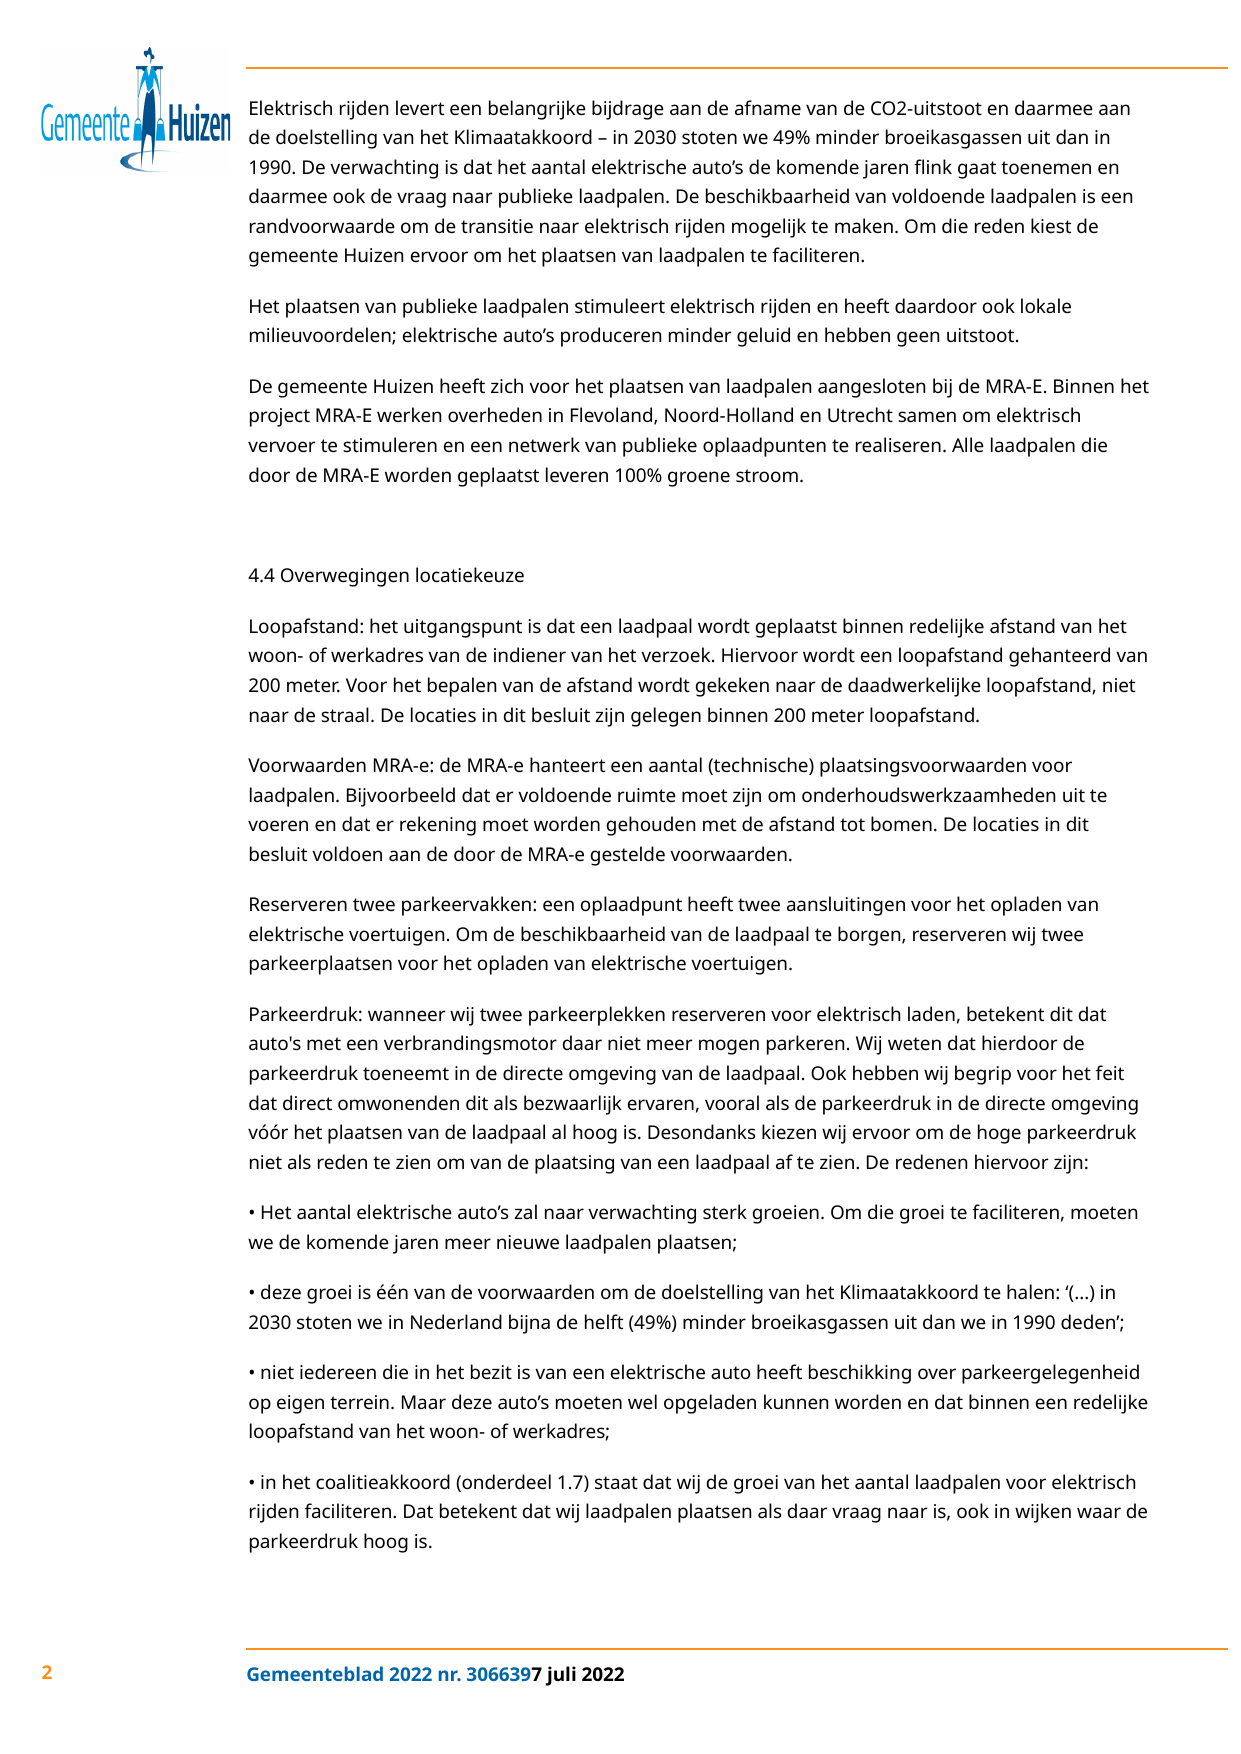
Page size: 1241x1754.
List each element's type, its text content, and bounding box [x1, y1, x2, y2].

text Parkeerdruk: wanneer wij twee parkeerplekken reserveren voor elektrisch laden, betekent dit dat auto's met een verbrandingsmotor daar niet meer mogen parkeren. Wij weten dat hierdoor de parkeerdruk toeneemt in de directe omgeving van de laadpaal. Ook hebben wij begrip voor het feit dat direct omwonenden dit als bezwaarlijk ervaren, vooral als de parkeerdruk in de directe omgeving vóór het plaatsen van de laadpaal al hoog is. Desondanks kiezen wij ervoor om de hoge parkeerdruk niet als reden te zien om van de plaatsing van een laadpaal af te zien. De redenen hiervoor zijn: [248, 1001, 1152, 1175]
text • Het aantal elektrische auto’s zal naar verwachting sterk groeien. Om die groei te faciliteren, moeten we de komende jaren meer nieuwe laadpalen plaatsen; [248, 1199, 1152, 1255]
text Voorwaarden MRA-e: de MRA-e hanteert een aantal (technische) plaatsingsvoorwaarden voor laadpalen. Bijvoorbeeld dat er voldoende ruimte moet zijn om onderhoudswerkzaamheden uit te voeren en dat er rekening moet worden gehouden met de afstand tot bomen. De locaties in dit besluit voldoen aan de door de MRA-e gestelde voorwaarden. [248, 752, 1152, 867]
text • niet iedereen die in het bezit is van een elektrische auto heeft beschikking over parkeergelegenheid op eigen terrein. Maar deze auto’s moeten wel opgeladen kunnen worden en dat binnen een redelijke loopafstand van het woon- of werkadres; [248, 1359, 1152, 1444]
text Het plaatsen van publieke laadpalen stimuleert elektrisch rijden en heeft daardoor ook lokale milieuvoordelen; elektrische auto’s produceren minder geluid en hebben geen uitstoot. [248, 293, 1152, 348]
text • in het coalitieakkoord (onderdeel 1.7) staat dat wij de groei van het aantal laadpalen voor elektrisch rijden faciliteren. Dat betekent dat wij laadpalen plaatsen als daar vraag naar is, ook in wijken waar de parkeerdruk hoog is. [248, 1469, 1152, 1554]
text De gemeente Huizen heeft zich voor het plaatsen van laadpalen aangesloten bij de MRA-E. Binnen het project MRA-E werken overheden in Flevoland, Noord-Holland en Utrecht samen om elektrisch vervoer te stimuleren en een netwerk van publieke oplaadpunten te realiseren. Alle laadpalen die door de MRA-E worden geplaatst leveren 100% groene stroom. [248, 373, 1152, 488]
text • deze groei is één van de voorwaarden om de doelstelling van het Klimaatakkoord te halen: ‘(…) in 2030 stoten we in Nederland bijna de helft (49%) minder broeikasgassen uit dan we in 1990 deden’; [248, 1279, 1152, 1335]
text Elektrisch rijden levert een belangrijke bijdrage aan de afname van de CO2-uitstoot en daarmee aan de doelstelling van het Klimaatakkoord – in 2030 stoten we 49% minder broeikasgassen uit dan in 1990. De verwachting is dat het aantal elektrische auto’s de komende jaren flink gaat toenemen en daarmee ook de vraag naar publieke laadpalen. De beschikbaarheid van voldoende laadpalen is een randvoorwaarde om de transitie naar elektrisch rijden mogelijk te maken. Om die reden kiest de gemeente Huizen ervoor om het plaatsen van laadpalen te faciliteren. [248, 95, 1152, 268]
text Reserveren twee parkeervakken: een oplaadpunt heeft twee aansluitingen voor het opladen van elektrische voertuigen. Om de beschikbaarheid van de laadpaal te borgen, reserveren wij twee parkeerplaatsen voor het opladen van elektrische voertuigen. [248, 891, 1152, 976]
picture [41, 47, 231, 172]
text Loopafstand: het uitgangspunt is dat een laadpaal wordt geplaatst binnen redelijke afstand van het woon- of werkadres van de indiener van het verzoek. Hiervoor wordt een loopafstand gehanteerd van 200 meter. Voor het bepalen van de afstand wordt gekeken naar de daadwerkelijke loopafstand, niet naar de straal. De locaties in dit besluit zijn gelegen binnen 200 meter loopafstand. [248, 613, 1152, 728]
text 4.4 Overwegingen locatiekeuze [248, 563, 1152, 588]
